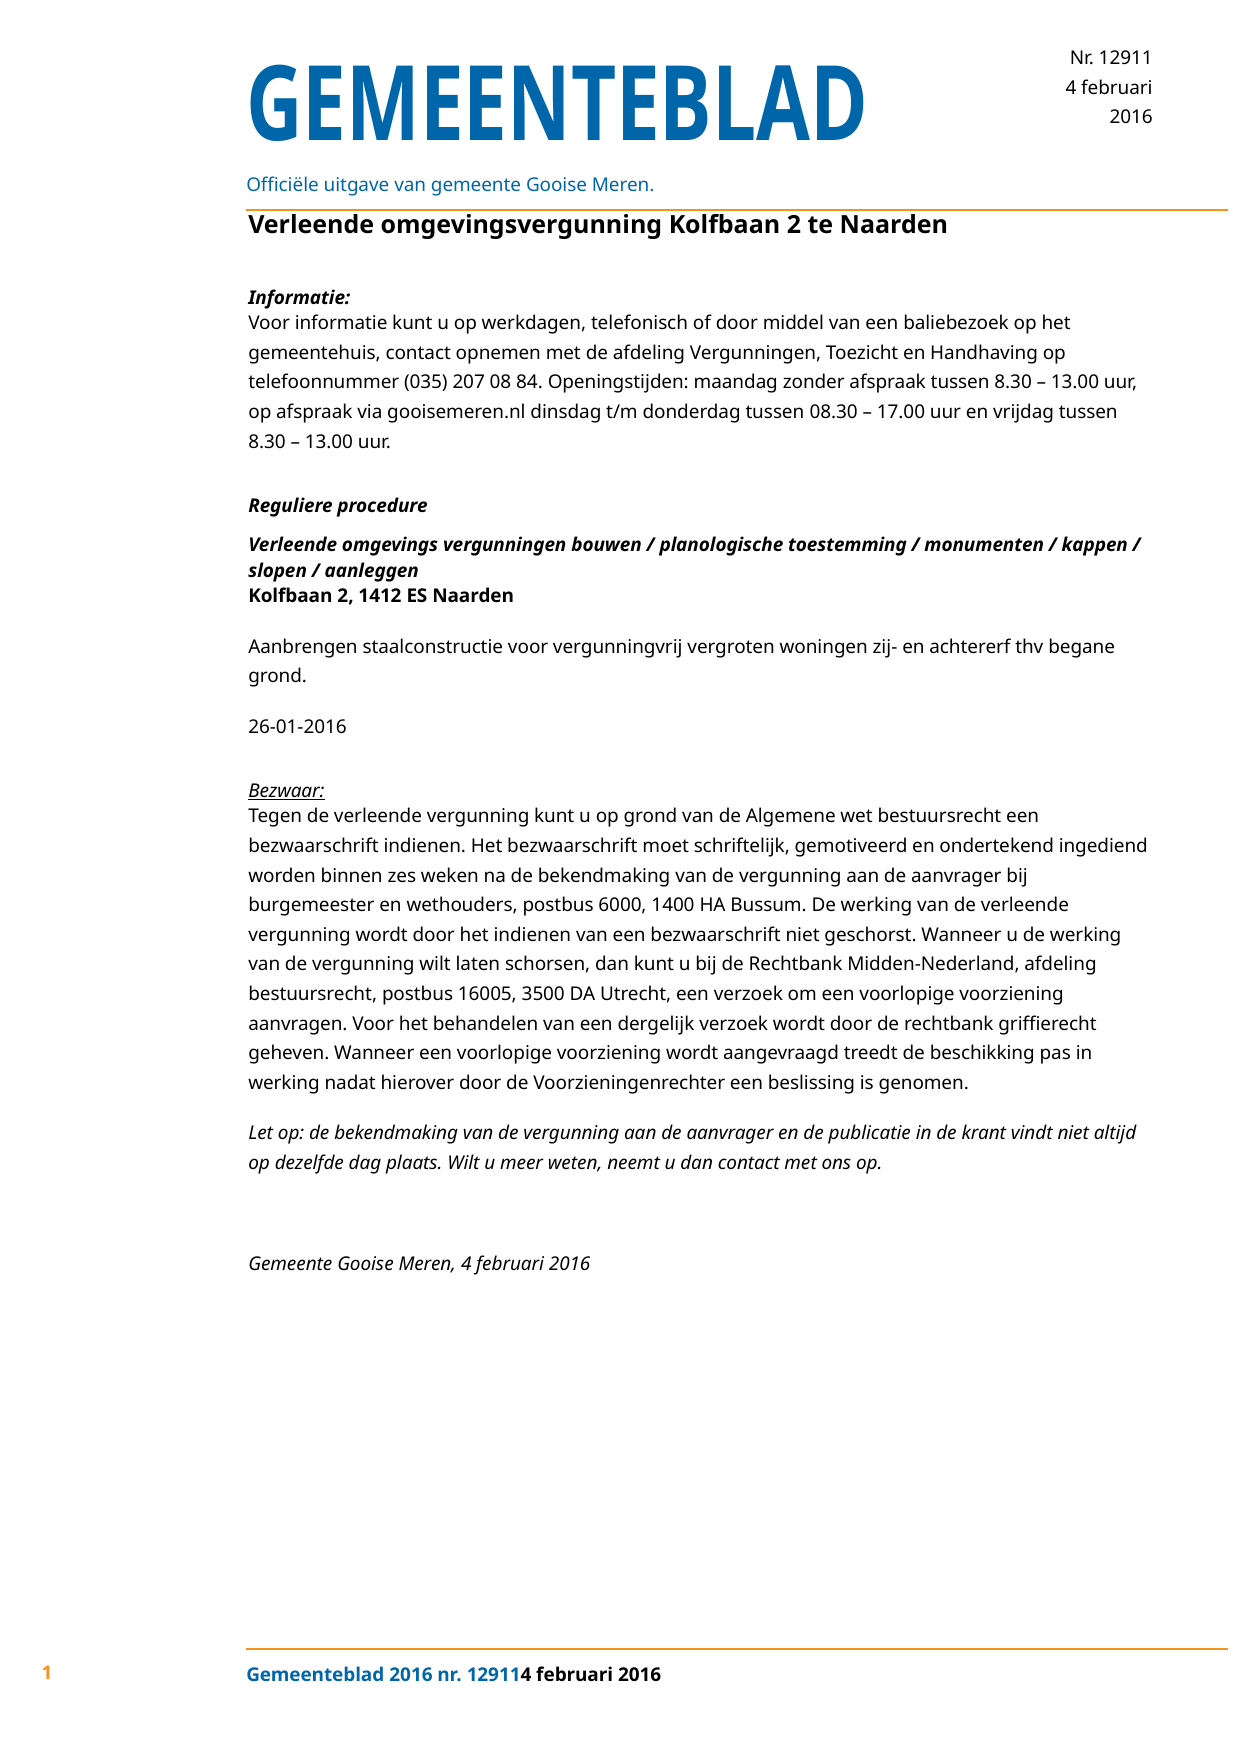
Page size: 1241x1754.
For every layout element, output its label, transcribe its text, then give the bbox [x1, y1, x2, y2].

text Informatie: [248, 284, 1152, 309]
text Gemeente Gooise Meren, 4 februari 2016 [248, 1250, 1152, 1276]
text Aanbrengen staalconstructie voor vergunningvrij vergroten woningen zij- en achtererf thv begane grond. [248, 633, 1152, 688]
text Reguliere procedure [248, 492, 1152, 518]
text Verleende omgevings vergunningen bouwen / planologische toestemming / monumenten / kappen / slopen / aanleggen [248, 531, 1152, 583]
text Tegen de verleende vergunning kunt u op grond van de Algemene wet bestuursrecht een bezwaarschrift indienen. Het bezwaarschrift moet schriftelijk, gemotiveerd en ondertekend ingediend worden binnen zes weken na de bekendmaking van de vergunning aan de aanvrager bij burgemeester en wethouders, postbus 6000, 1400 HA Bussum. De werking van de verleende vergunning wordt door het indienen van een bezwaarschrift niet geschorst. Wanneer u de werking van de vergunning wilt laten schorsen, dan kunt u bij de Rechtbank Midden-Nederland, afdeling bestuursrecht, postbus 16005, 3500 DA Utrecht, een verzoek om een voorlopige voorziening aanvragen. Voor het behandelen van een dergelijk verzoek wordt door de rechtbank griffierecht geheven. Wanneer een voorlopige voorziening wordt aangevraagd treedt de beschikking pas in werking nadat hierover door de Voorzieningenrechter een beslissing is genomen. [248, 803, 1152, 1095]
text Bezwaar: [248, 777, 1152, 803]
text 26-01-2016 [248, 713, 1152, 739]
text Voor informatie kunt u op werkdagen, telefonisch of door middel van een baliebezoek op het gemeentehuis, contact opnemen met de afdeling Vergunningen, Toezicht en Handhaving op telefoonnummer (035) 207 08 84. Openingstijden: maandag zonder afspraak tussen 8.30 – 13.00 uur, op afspraak via gooisemeren.nl dinsdag t/m donderdag tussen 08.30 – 17.00 uur en vrijdag tussen 8.30 – 13.00 uur. [248, 309, 1152, 454]
picture [41, 47, 231, 172]
text Kolfbaan 2, 1412 ES Naarden [248, 583, 1152, 608]
text Let op: de bekendmaking van de vergunning aan de aanvrager en de publicatie in de krant vindt niet altijd op dezelfde dag plaats. Wilt u meer weten, neemt u dan contact met ons op. [248, 1119, 1152, 1175]
text Verleende omgevingsvergunning Kolfbaan 2 te Naarden [248, 211, 1152, 241]
